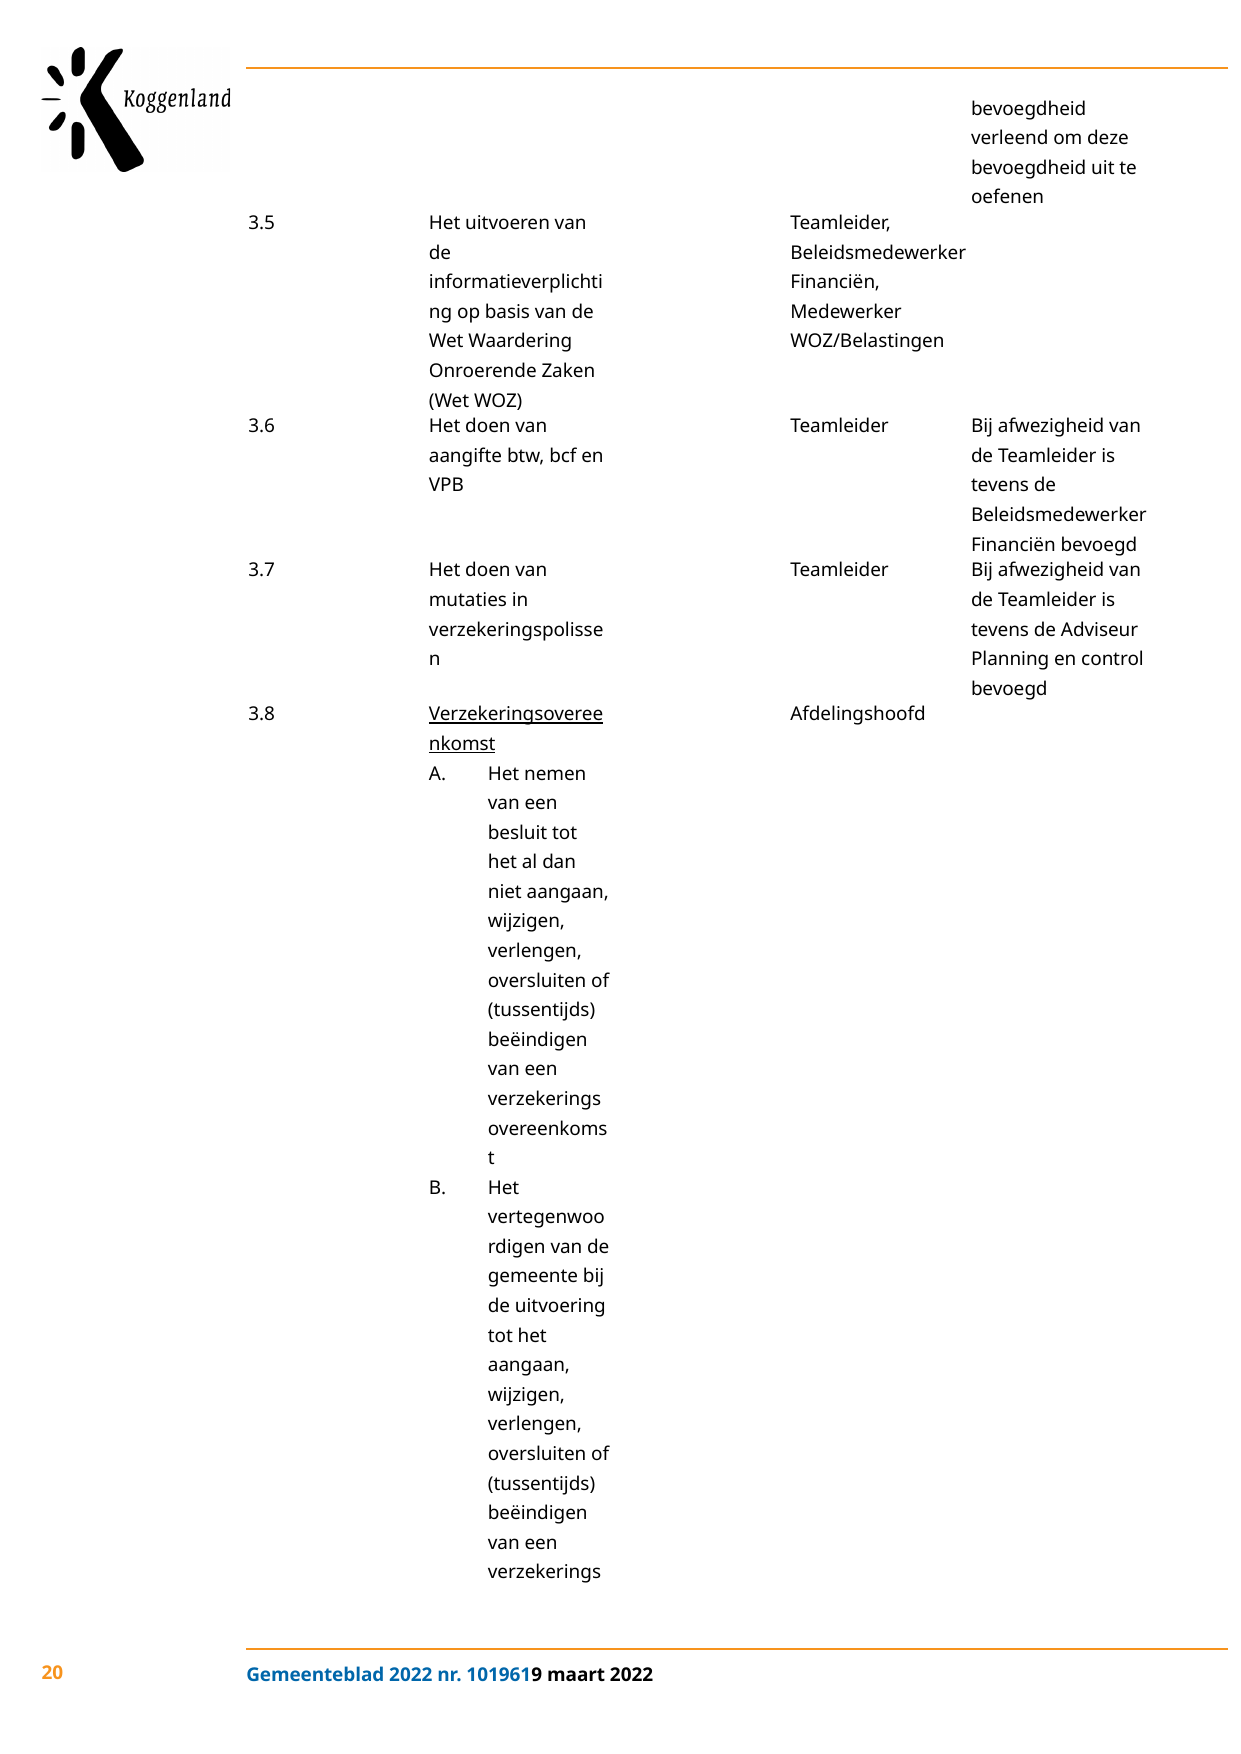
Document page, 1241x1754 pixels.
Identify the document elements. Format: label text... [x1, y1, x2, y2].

table_cell Afdelingshoofd [790, 701, 971, 1584]
table_cell 3.5 [248, 209, 429, 412]
table_cell [609, 95, 790, 209]
table_cell Het doen van mutaties in verzekeringspolissen [429, 557, 609, 701]
picture [41, 47, 231, 172]
table_cell Bij afwezigheid van de Teamleider is tevens de Adviseur Planning en control bevoegd [971, 557, 1152, 701]
table_cell 3.7 [248, 557, 429, 701]
table_cell [248, 95, 429, 209]
table_cell [609, 701, 790, 1584]
table_cell Bij afwezigheid van de Teamleider is tevens de Beleidsmedewerker Financiën bevoegd [971, 413, 1152, 557]
table_cell [429, 95, 609, 209]
table_cell [609, 209, 790, 412]
table_cell [971, 209, 1152, 412]
table_cell [609, 557, 790, 701]
table_cell Teamleider [790, 557, 971, 701]
table_cell Verzekeringsovereenkomst Het nemen van een besluit tot het al dan niet aangaan, wijzigen, verlengen, oversluiten of (tussentijds) beëindigen van een verzekeringsovereenkomst Het vertegenwoordigen van de gemeente bij de uitvoering tot het aangaan, wijzigen, verlengen, oversluiten of (tussentijds) beëindigen van een verzekerings [429, 701, 609, 1584]
table_cell Teamleider, Beleidsmedewerker Financiën, Medewerker WOZ/Belastingen [790, 209, 971, 412]
table_cell Het uitvoeren van de informatieverplichting op basis van de Wet Waardering Onroerende Zaken (Wet WOZ) [429, 209, 609, 412]
table_cell [790, 95, 971, 209]
table_cell 3.6 [248, 413, 429, 557]
table_cell 3.8 [248, 701, 429, 1584]
table_cell bevoegdheid verleend om deze bevoegdheid uit te oefenen [971, 95, 1152, 209]
table_cell Teamleider [790, 413, 971, 557]
table_cell [971, 701, 1152, 1584]
table_cell Het doen van aangifte btw, bcf en VPB [429, 413, 609, 557]
table_cell [609, 413, 790, 557]
